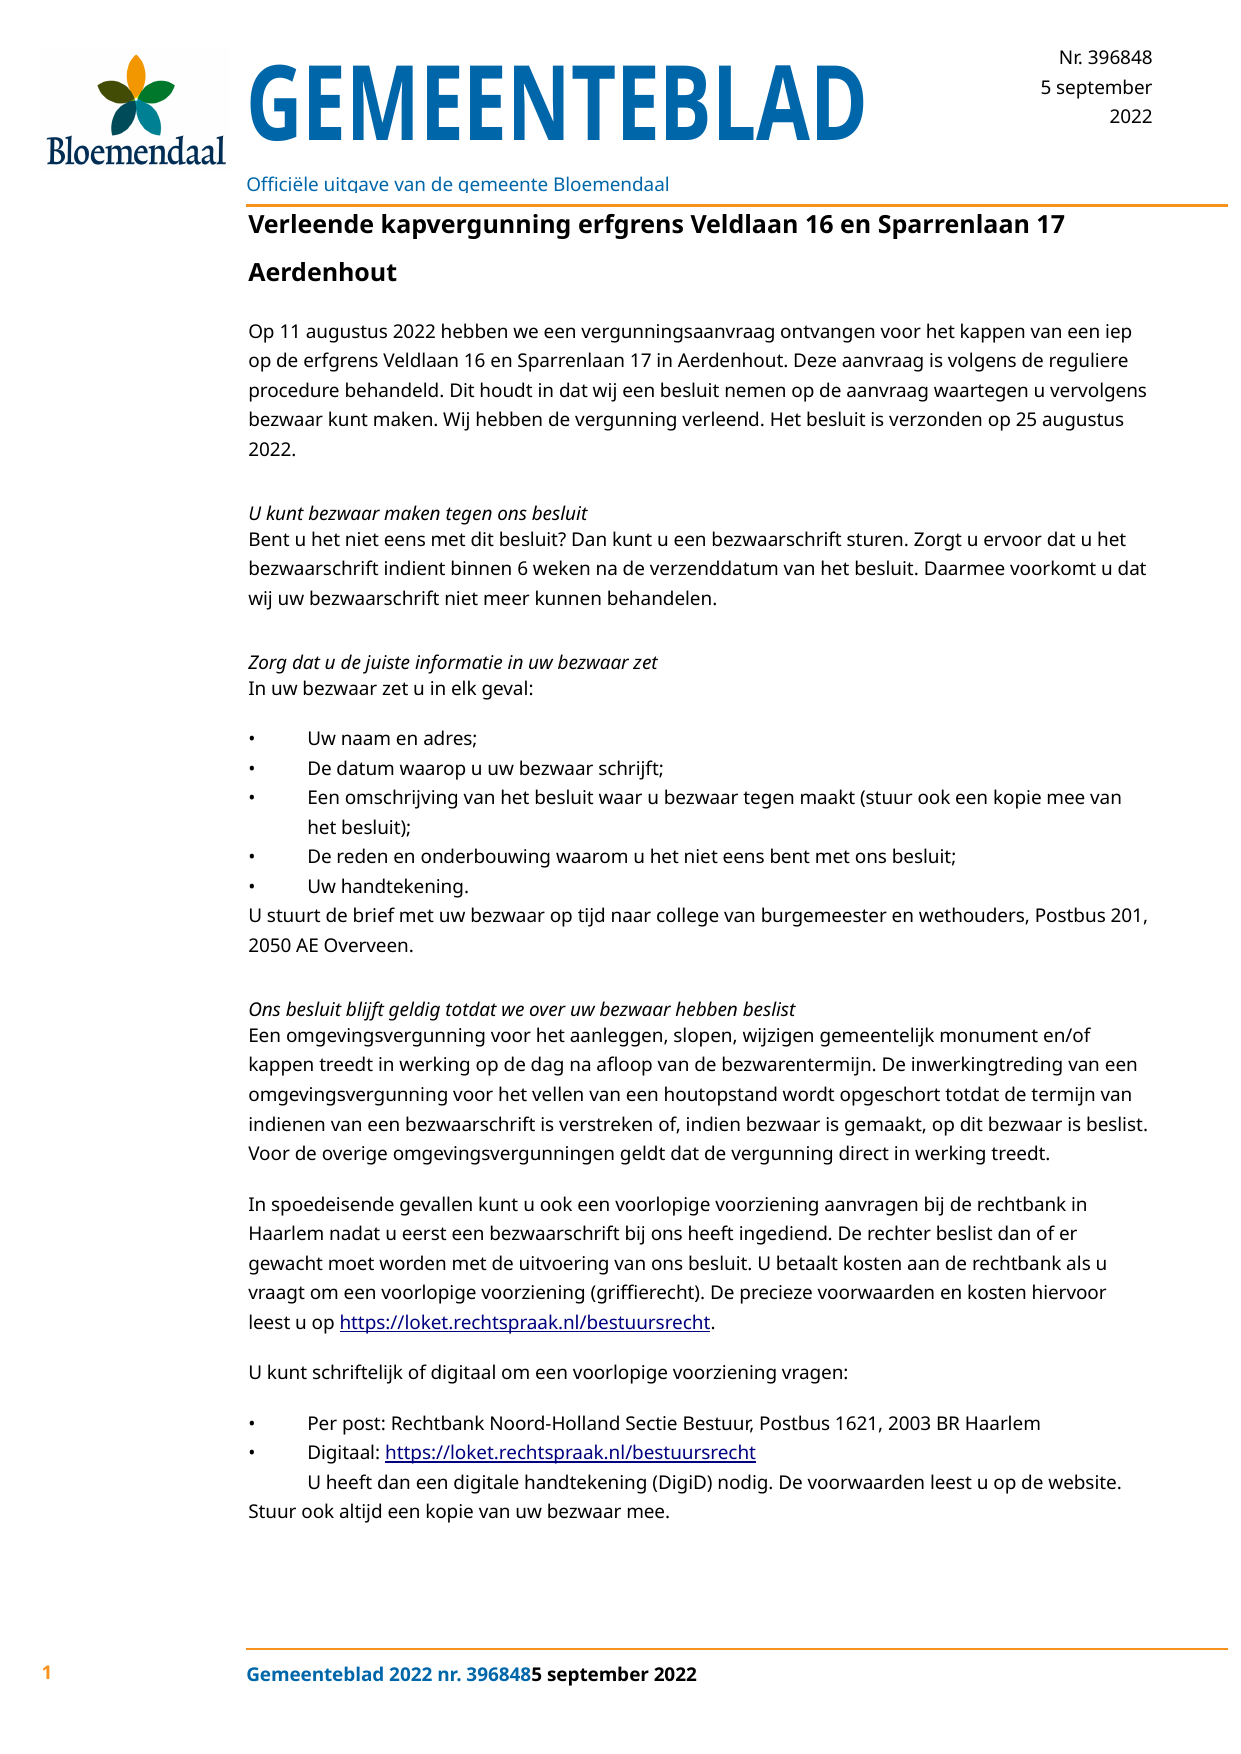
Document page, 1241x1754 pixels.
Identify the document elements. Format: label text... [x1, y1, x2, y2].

text Ons besluit blijft geldig totdat we over uw bezwaar hebben beslist [248, 996, 1152, 1022]
text Verleende kapvergunning erfgrens Veldlaan 16 en Sparrenlaan 17 Aerdenhout [248, 207, 1152, 288]
list U heeft dan een digitale handtekening (DigiD) nodig. De voorwaarden leest u op de website. [248, 1469, 1152, 1495]
text In uw bezwaar zet u in elk geval: [248, 675, 1152, 701]
list Digitaal: https://loket.rechtspraak.nl/bestuursrecht [248, 1439, 1152, 1465]
text In spoedeisende gevallen kunt u ook een voorlopige voorziening aanvragen bij de rechtbank in Haarlem nadat u eerst een bezwaarschrift bij ons heeft ingediend. De rechter beslist dan of er gewacht moet worden met de uitvoering van ons besluit. U betaalt kosten aan de rechtbank als u vraagt om een voorlopige voorziening (griffierecht). De precieze voorwaarden en kosten hiervoor leest u op https://loket.rechtspraak.nl/bestuursrecht. [248, 1191, 1152, 1335]
text U kunt bezwaar maken tegen ons besluit [248, 500, 1152, 526]
list Uw handtekening. [248, 873, 1152, 899]
list Een omschrijving van het besluit waar u bezwaar tegen maakt (stuur ook een kopie mee van het besluit); [248, 784, 1152, 840]
text U stuurt de brief met uw bezwaar op tijd naar college van burgemeester en wethouders, Postbus 201, 2050 AE Overveen. [248, 903, 1152, 958]
text Een omgevingsvergunning voor het aanleggen, slopen, wijzigen gemeentelijk monument en/of kappen treedt in werking op de dag na afloop van de bezwarentermijn. De inwerkingtreding van een omgevingsvergunning voor het vellen van een houtopstand wordt opgeschort totdat de termijn van indienen van een bezwaarschrift is verstreken of, indien bezwaar is gemaakt, op dit bezwaar is beslist. Voor de overige omgevingsvergunningen geldt dat de vergunning direct in werking treedt. [248, 1022, 1152, 1166]
text Zorg dat u de juiste informatie in uw bezwaar zet [248, 649, 1152, 675]
list Uw naam en adres; [248, 725, 1152, 751]
text Stuur ook altijd een kopie van uw bezwaar mee. [248, 1499, 1152, 1524]
list Per post: Rechtbank Noord-Holland Sectie Bestuur, Postbus 1621, 2003 BR Haarlem [248, 1410, 1152, 1436]
text U kunt schriftelijk of digitaal om een voorlopige voorziening vragen: [248, 1359, 1152, 1385]
text Bent u het niet eens met dit besluit? Dan kunt u een bezwaarschrift sturen. Zorgt u ervoor dat u het bezwaarschrift indient binnen 6 weken na de verzenddatum van het besluit. Daarmee voorkomt u dat wij uw bezwaarschrift niet meer kunnen behandelen. [248, 526, 1152, 611]
list De reden en onderbouwing waarom u het niet eens bent met ons besluit; [248, 843, 1152, 869]
text Op 11 augustus 2022 hebben we een vergunningsaanvraag ontvangen voor het kappen van een iep op de erfgrens Veldlaan 16 en Sparrenlaan 17 in Aerdenhout. Deze aanvraag is volgens de reguliere procedure behandeld. Dit houdt in dat wij een besluit nemen op de aanvraag waartegen u vervolgens bezwaar kunt maken. Wij hebben de vergunning verleend. Het besluit is verzonden op 25 augustus 2022. [248, 318, 1152, 462]
picture [41, 47, 231, 172]
list De datum waarop u uw bezwaar schrijft; [248, 755, 1152, 781]
